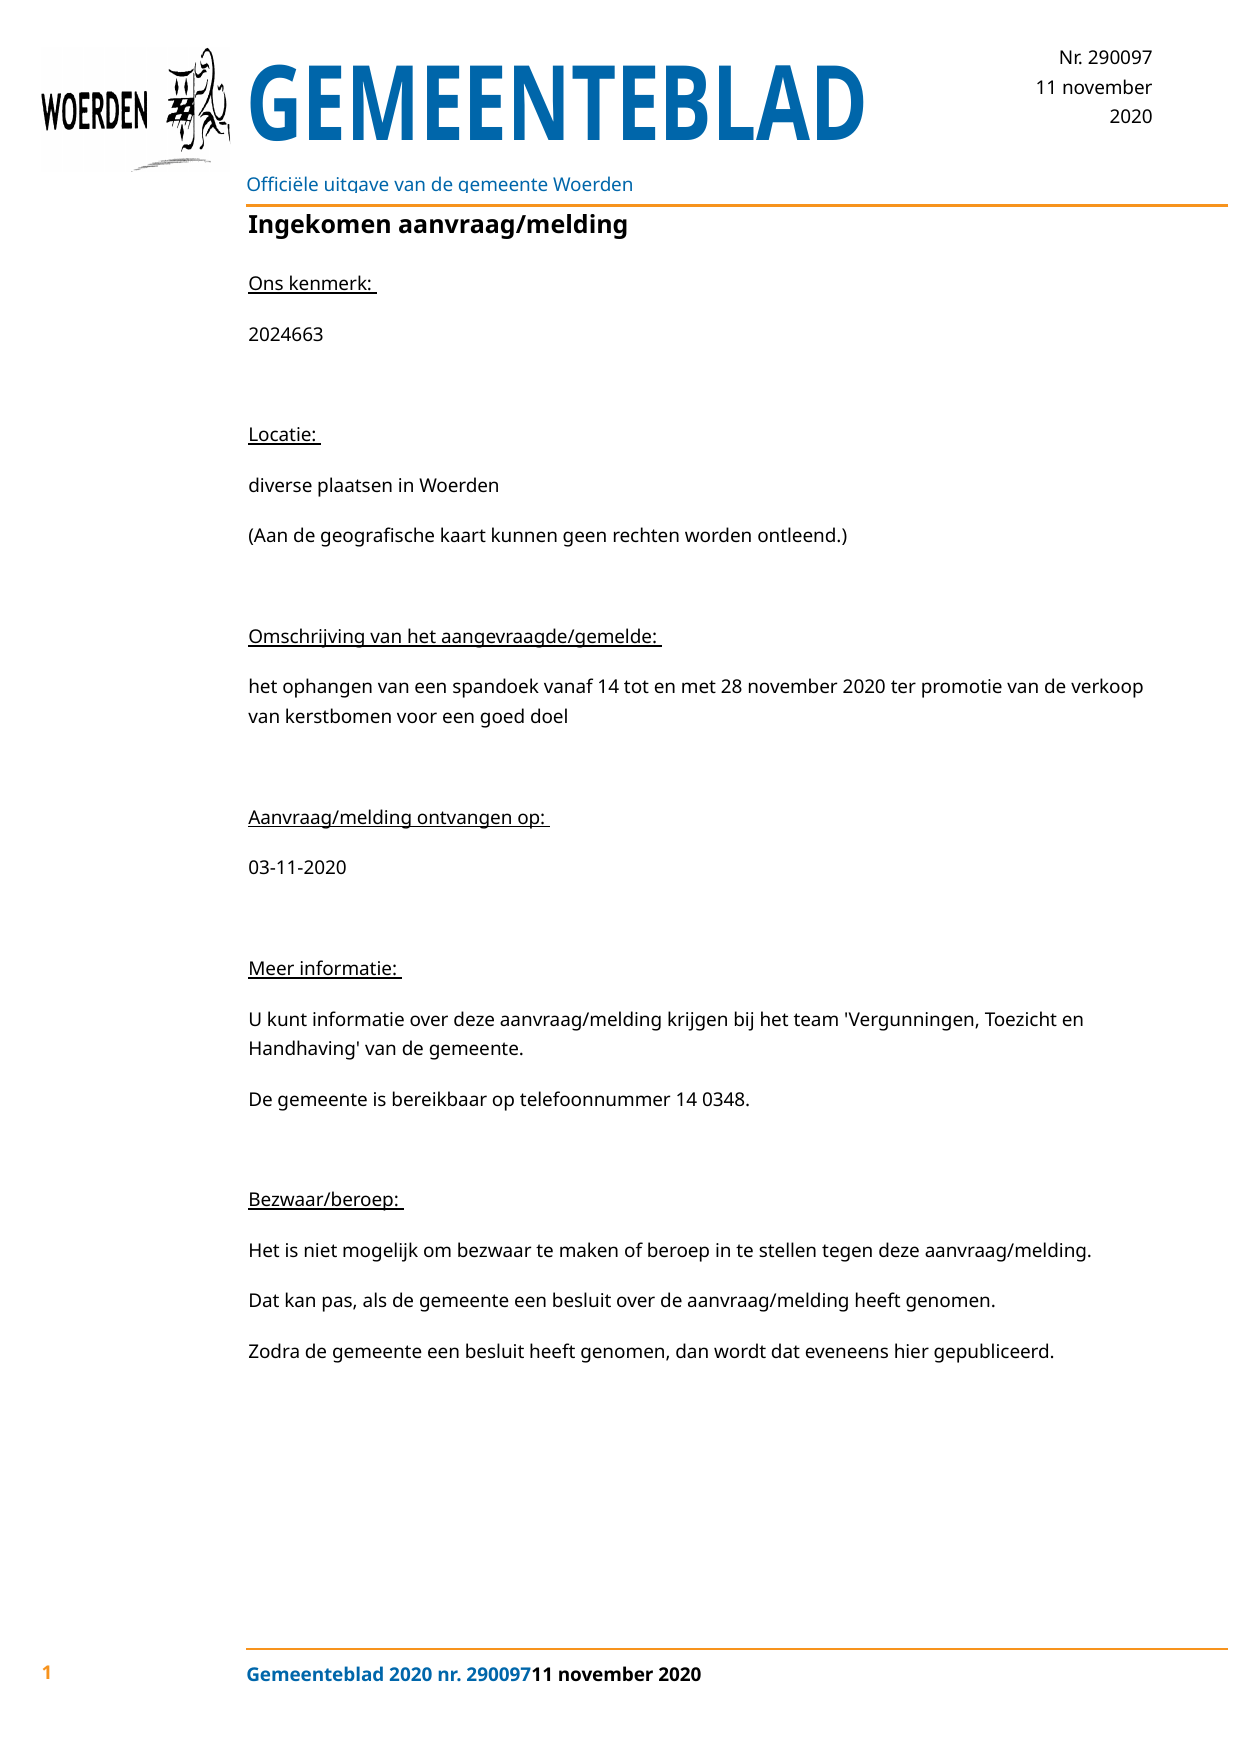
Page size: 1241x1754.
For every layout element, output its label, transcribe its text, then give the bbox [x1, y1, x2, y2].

text Zodra de gemeente een besluit heeft genomen, dan wordt dat eveneens hier gepubliceerd. [248, 1338, 1152, 1363]
text Aanvraag/melding ontvangen op: [248, 804, 1152, 830]
text Omschrijving van het aangevraagde/gemelde: [248, 623, 1152, 649]
text Bezwaar/beroep: [248, 1187, 1152, 1212]
text (Aan de geografische kaart kunnen geen rechten worden ontleend.) [248, 522, 1152, 548]
text U kunt informatie over deze aanvraag/melding krijgen bij het team 'Vergunningen, Toezicht en Handhaving' van de gemeente. [248, 1006, 1152, 1061]
picture [41, 47, 231, 172]
text 2024663 [248, 321, 1152, 346]
text Meer informatie: [248, 955, 1152, 981]
text Het is niet mogelijk om bezwaar te maken of beroep in te stellen tegen deze aanvraag/melding. [248, 1237, 1152, 1263]
text 03-11-2020 [248, 854, 1152, 880]
text Ons kenmerk: [248, 270, 1152, 296]
text De gemeente is bereikbaar op telefoonnummer 14 0348. [248, 1086, 1152, 1111]
text diverse plaatsen in Woerden [248, 472, 1152, 498]
text Locatie: [248, 422, 1152, 447]
text het ophangen van een spandoek vanaf 14 tot en met 28 november 2020 ter promotie van de verkoop van kerstbomen voor een goed doel [248, 674, 1152, 729]
text Dat kan pas, als de gemeente een besluit over de aanvraag/melding heeft genomen. [248, 1287, 1152, 1313]
text Ingekomen aanvraag/melding [248, 207, 1152, 241]
